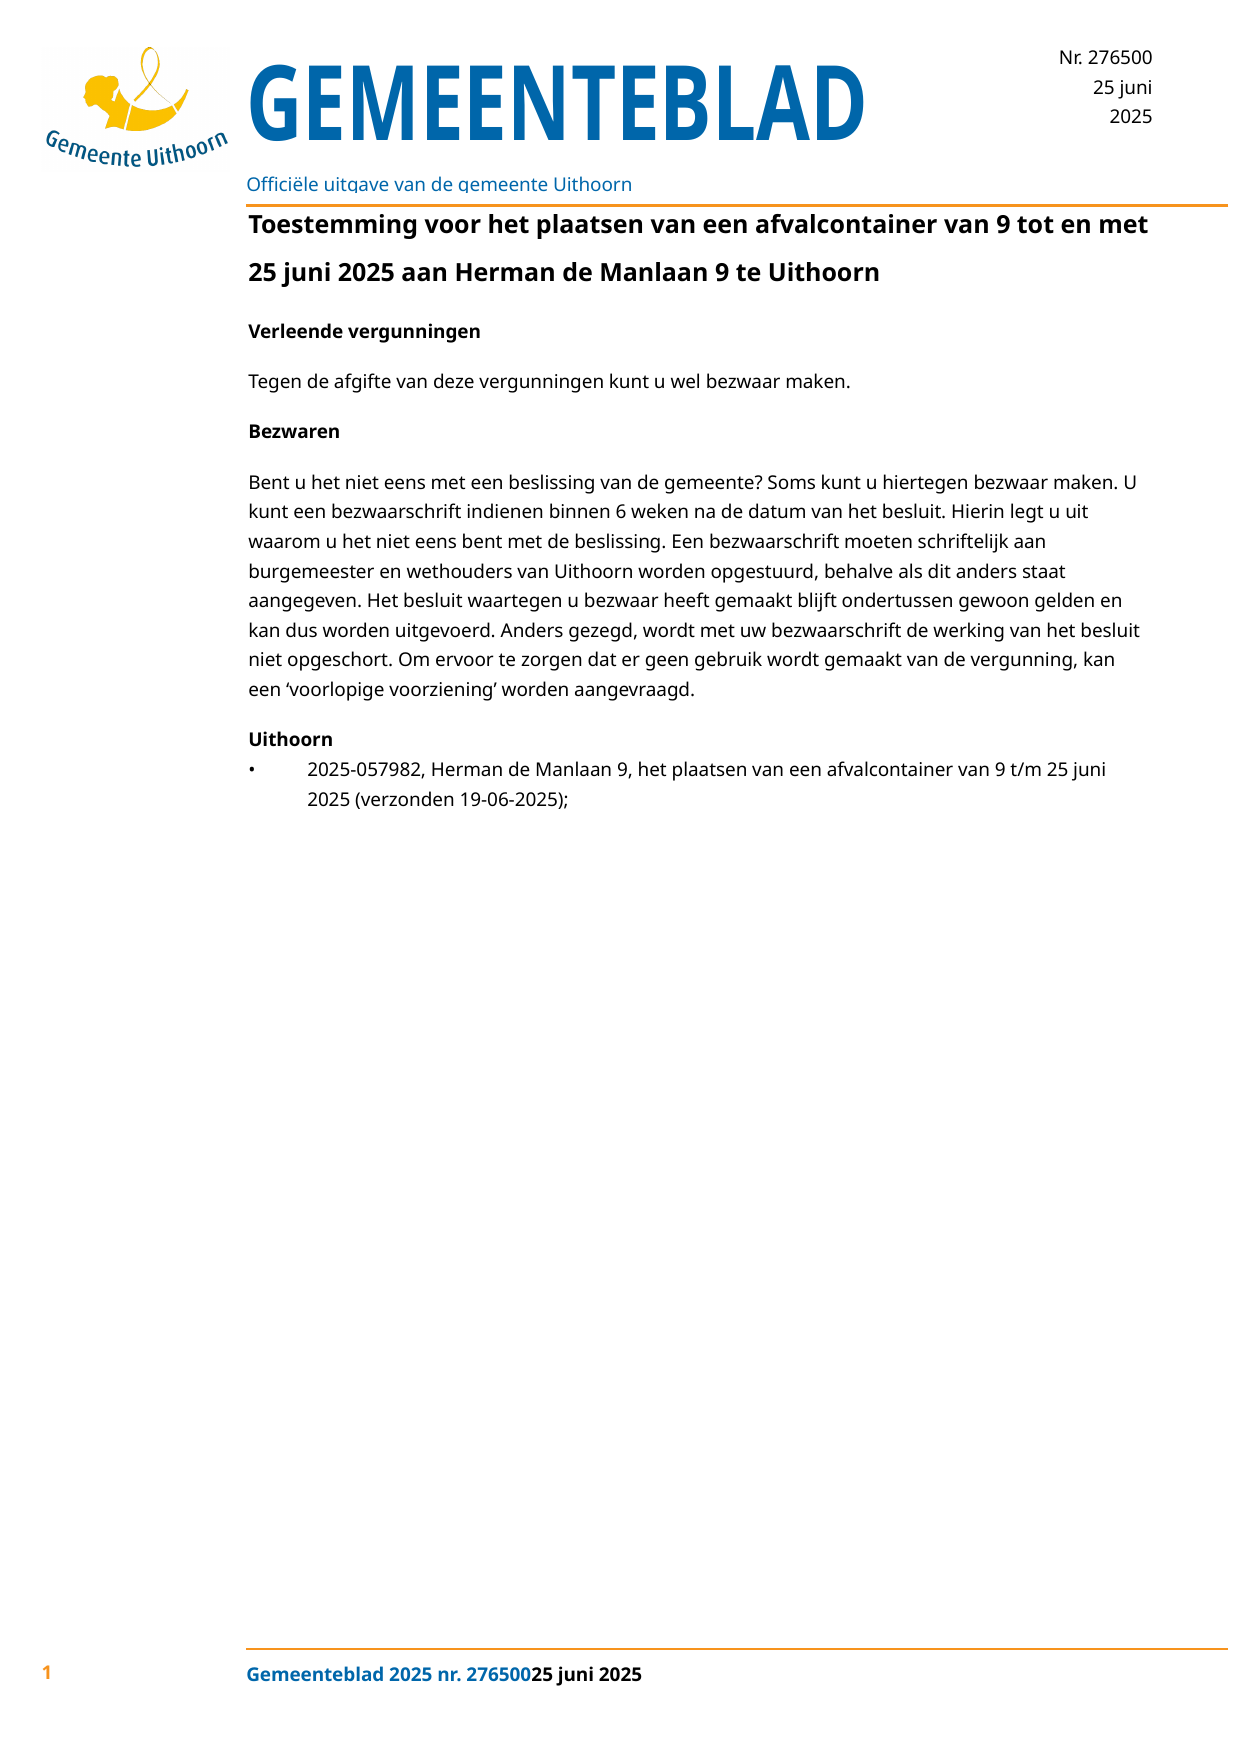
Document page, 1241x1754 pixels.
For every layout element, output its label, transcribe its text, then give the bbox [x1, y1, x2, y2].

text Bezwaren [248, 419, 1152, 444]
picture [41, 47, 231, 172]
text Tegen de afgifte van deze vergunningen kunt u wel bezwaar maken. [248, 368, 1152, 394]
text Uithoorn [248, 727, 1152, 752]
text Bent u het niet eens met een beslissing van de gemeente? Soms kunt u hiertegen bezwaar maken. U kunt een bezwaarschrift indienen binnen 6 weken na de datum van het besluit. Hierin legt u uit waarom u het niet eens bent met de beslissing. Een bezwaarschrift moeten schriftelijk aan burgemeester en wethouders van Uithoorn worden opgestuurd, behalve als dit anders staat aangegeven. Het besluit waartegen u bezwaar heeft gemaakt blijft ondertussen gewoon gelden en kan dus worden uitgevoerd. Anders gezegd, wordt met uw bezwaarschrift de werking van het besluit niet opgeschort. Om ervoor te zorgen dat er geen gebruik wordt gemaakt van de vergunning, kan een ‘voorlopige voorziening’ worden aangevraagd. [248, 469, 1152, 702]
list 2025-057982, Herman de Manlaan 9, het plaatsen van een afvalcontainer van 9 t/m 25 juni 2025 (verzonden 19-06-2025); [248, 756, 1152, 812]
text Verleende vergunningen [248, 318, 1152, 344]
text Toestemming voor het plaatsen van een afvalcontainer van 9 tot en met 25 juni 2025 aan Herman de Manlaan 9 te Uithoorn [248, 207, 1152, 288]
